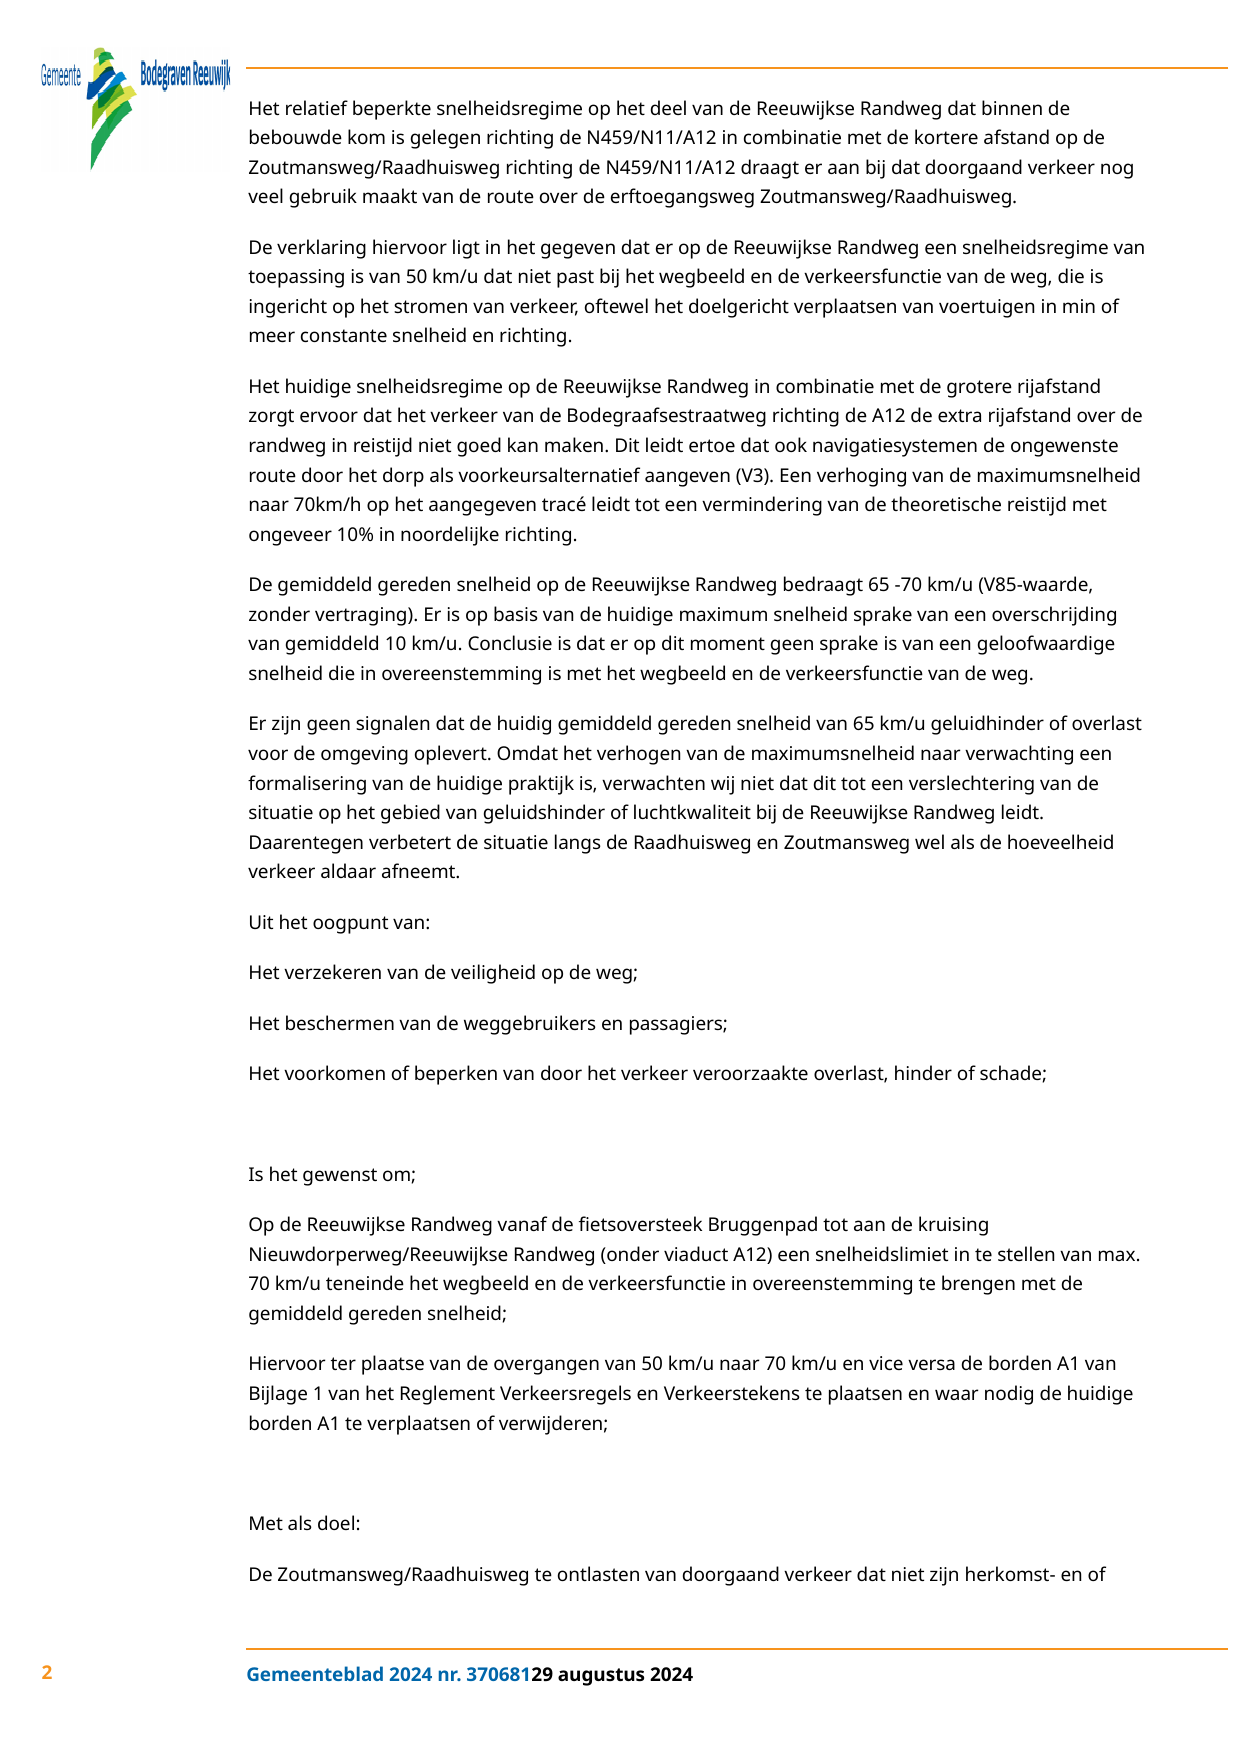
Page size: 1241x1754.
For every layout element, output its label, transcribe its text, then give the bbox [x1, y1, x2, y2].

text Het verzekeren van de veiligheid op de weg; [248, 959, 1152, 985]
text Op de Reeuwijkse Randweg vanaf de fietsoversteek Bruggenpad tot aan de kruising Nieuwdorperweg/Reeuwijkse Randweg (onder viaduct A12) een snelheidslimiet in te stellen van max. 70 km/u teneinde het wegbeeld en de verkeersfunctie in overeenstemming te brengen met de gemiddeld gereden snelheid; [248, 1211, 1152, 1326]
text Uit het oogpunt van: [248, 909, 1152, 935]
text Met als doel: [248, 1511, 1152, 1536]
text Het voorkomen of beperken van door het verkeer veroorzaakte overlast, hinder of schade; [248, 1060, 1152, 1086]
text Het beschermen van de weggebruikers en passagiers; [248, 1010, 1152, 1036]
text Het relatief beperkte snelheidsregime op het deel van de Reeuwijkse Randweg dat binnen de bebouwde kom is gelegen richting de N459/N11/A12 in combinatie met de kortere afstand op de Zoutmansweg/Raadhuisweg richting de N459/N11/A12 draagt er aan bij dat doorgaand verkeer nog veel gebruik maakt van de route over de erftoegangsweg Zoutmansweg/Raadhuisweg. [248, 95, 1152, 209]
text De Zoutmansweg/Raadhuisweg te ontlasten van doorgaand verkeer dat niet zijn herkomst- en of [248, 1561, 1152, 1587]
text Er zijn geen signalen dat de huidig gemiddeld gereden snelheid van 65 km/u geluidhinder of overlast voor de omgeving oplevert. Omdat het verhogen van de maximumsnelheid naar verwachting een formalisering van de huidige praktijk is, verwachten wij niet dat dit tot een verslechtering van de situatie op het gebied van geluidshinder of luchtkwaliteit bij de Reeuwijkse Randweg leidt. Daarentegen verbetert de situatie langs de Raadhuisweg en Zoutmansweg wel als de hoeveelheid verkeer aldaar afneemt. [248, 711, 1152, 884]
text Hiervoor ter plaatse van de overgangen van 50 km/u naar 70 km/u en vice versa de borden A1 van Bijlage 1 van het Reglement Verkeersregels en Verkeerstekens te plaatsen en waar nodig de huidige borden A1 te verplaatsen of verwijderen; [248, 1351, 1152, 1436]
text De gemiddeld gereden snelheid op de Reeuwijkse Randweg bedraagt 65 -70 km/u (V85-waarde, zonder vertraging). Er is op basis van de huidige maximum snelheid sprake van een overschrijding van gemiddeld 10 km/u. Conclusie is dat er op dit moment geen sprake is van een geloofwaardige snelheid die in overeenstemming is met het wegbeeld en de verkeersfunctie van de weg. [248, 571, 1152, 686]
picture [41, 47, 231, 172]
text Het huidige snelheidsregime op de Reeuwijkse Randweg in combinatie met de grotere rijafstand zorgt ervoor dat het verkeer van de Bodegraafsestraatweg richting de A12 de extra rijafstand over de randweg in reistijd niet goed kan maken. Dit leidt ertoe dat ook navigatiesystemen de ongewenste route door het dorp als voorkeursalternatief aangeven (V3). Een verhoging van de maximumsnelheid naar 70km/h op het aangegeven tracé leidt tot een vermindering van de theoretische reistijd met ongeveer 10% in noordelijke richting. [248, 373, 1152, 547]
text De verklaring hiervoor ligt in het gegeven dat er op de Reeuwijkse Randweg een snelheidsregime van toepassing is van 50 km/u dat niet past bij het wegbeeld en de verkeersfunctie van de weg, die is ingericht op het stromen van verkeer, oftewel het doelgericht verplaatsen van voertuigen in min of meer constante snelheid en richting. [248, 234, 1152, 348]
text Is het gewenst om; [248, 1161, 1152, 1187]
